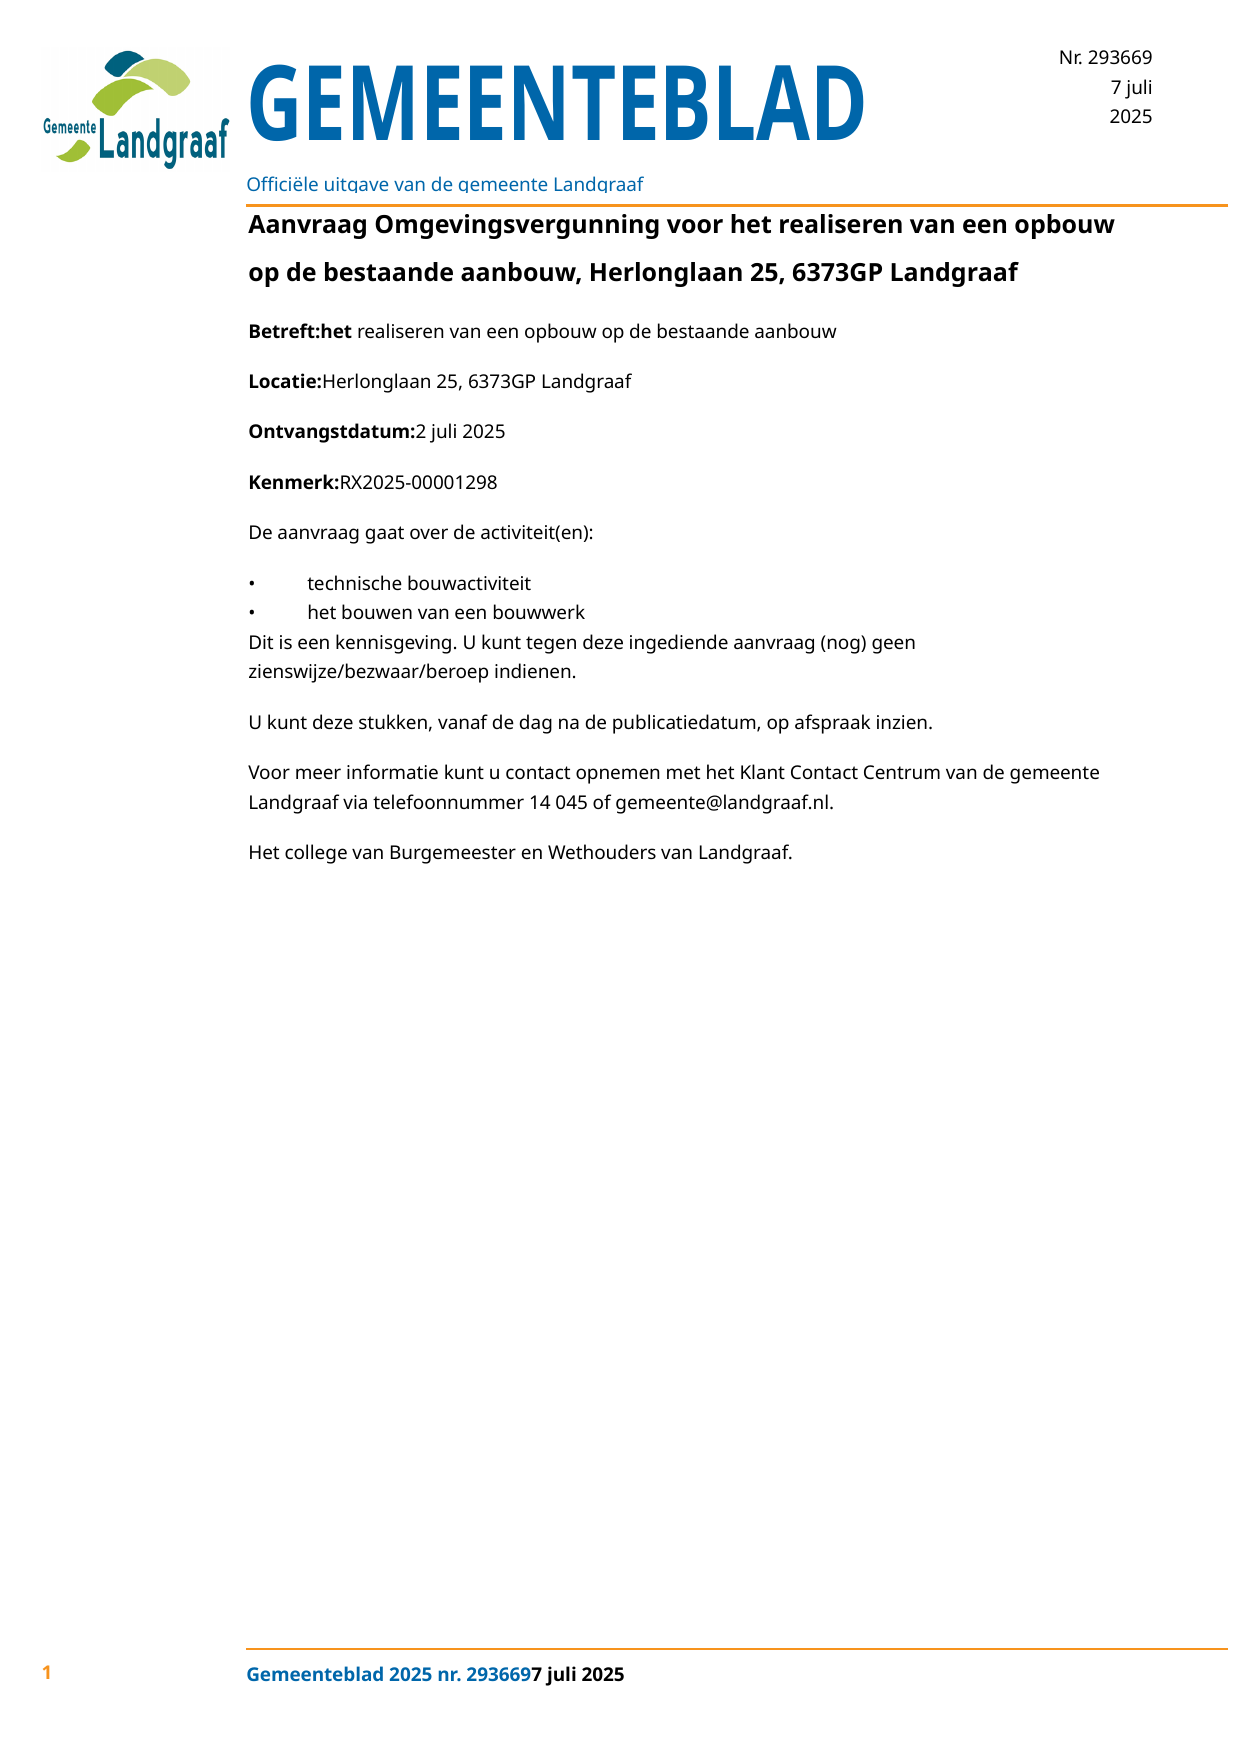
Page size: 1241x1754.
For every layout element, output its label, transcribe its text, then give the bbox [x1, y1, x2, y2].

text U kunt deze stukken, vanaf de dag na de publicatiedatum, op afspraak inzien. [248, 709, 1152, 735]
text Locatie:Herlonglaan 25, 6373GP Landgraaf [248, 368, 1152, 394]
text Kenmerk:RX2025-00001298 [248, 469, 1152, 495]
text Betreft:het realiseren van een opbouw op de bestaande aanbouw [248, 318, 1152, 344]
list technische bouwactiviteit [248, 570, 1152, 596]
text Dit is een kennisgeving. U kunt tegen deze ingediende aanvraag (nog) geen zienswijze/bezwaar/beroep indienen. [248, 629, 1152, 684]
text De aanvraag gaat over de activiteit(en): [248, 519, 1152, 545]
text Voor meer informatie kunt u contact opnemen met het Klant Contact Centrum van de gemeente Landgraaf via telefoonnummer 14 045 of gemeente@landgraaf.nl. [248, 759, 1152, 815]
text Ontvangstdatum:2 juli 2025 [248, 419, 1152, 444]
list het bouwen van een bouwwerk [248, 599, 1152, 625]
picture [41, 47, 231, 172]
text Het college van Burgemeester en Wethouders van Landgraaf. [248, 839, 1152, 865]
text Aanvraag Omgevingsvergunning voor het realiseren van een opbouw op de bestaande aanbouw, Herlonglaan 25, 6373GP Landgraaf [248, 207, 1152, 288]
